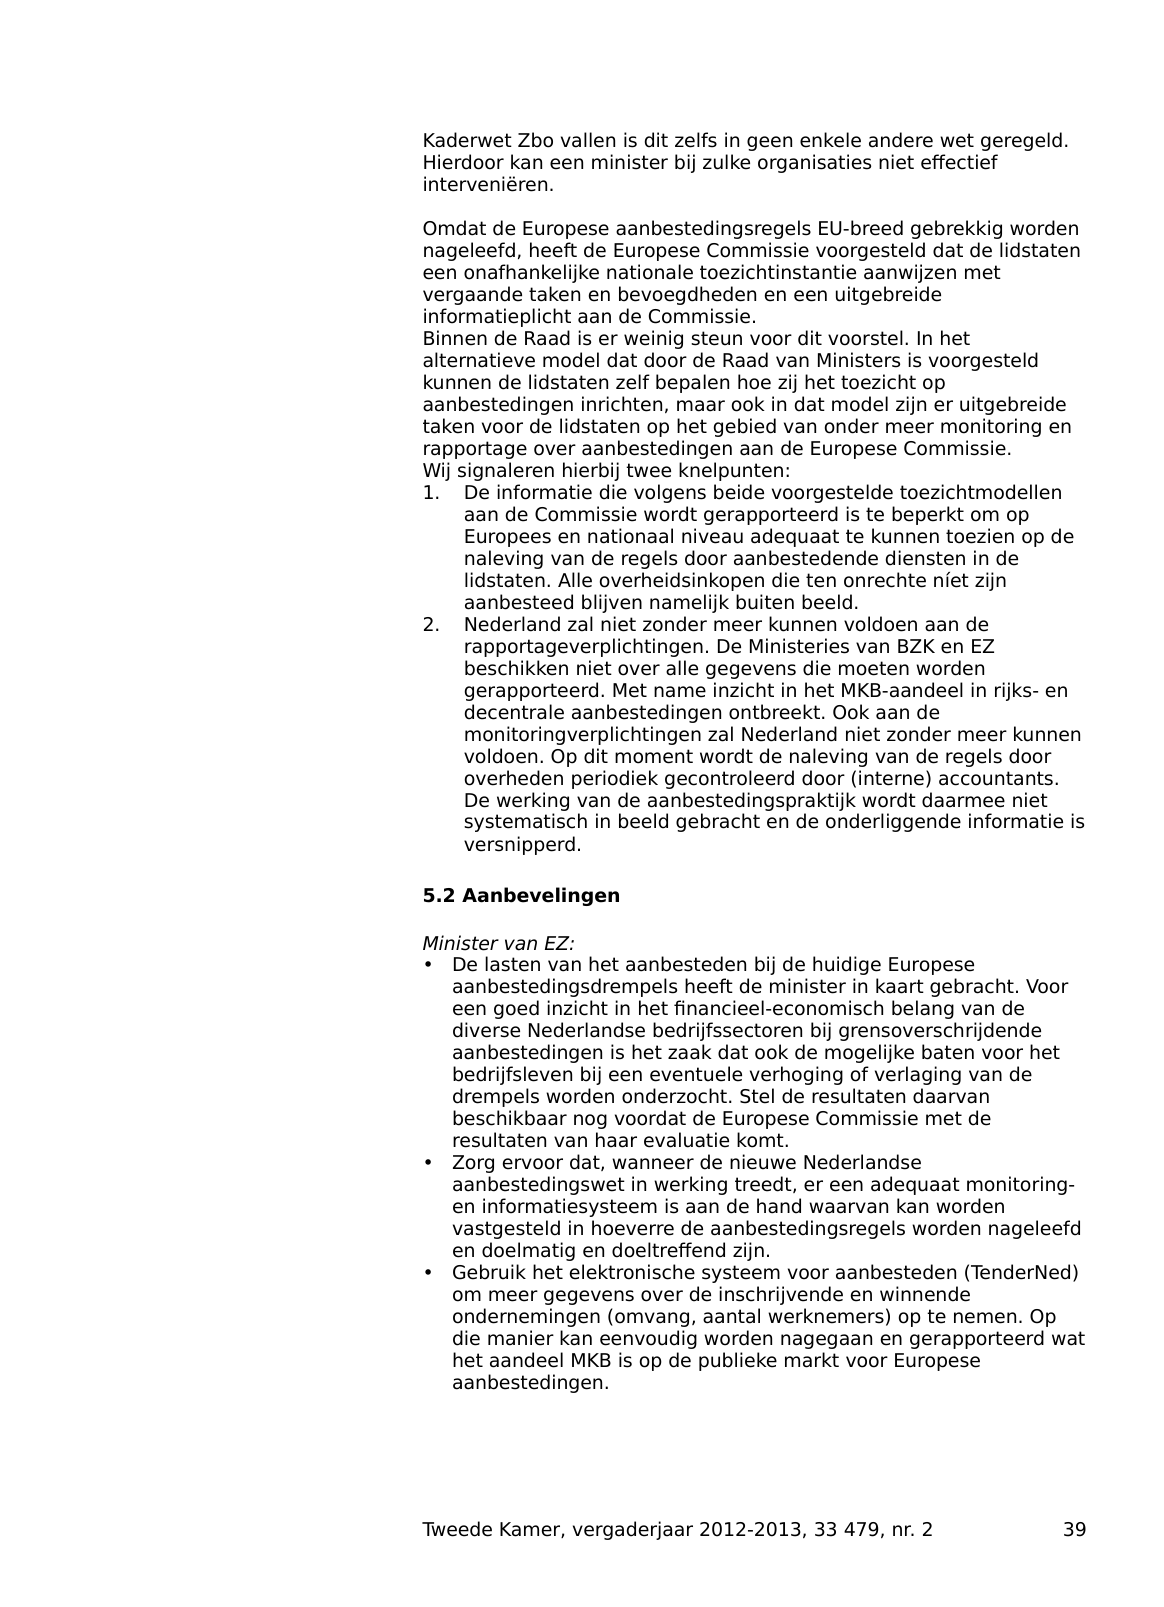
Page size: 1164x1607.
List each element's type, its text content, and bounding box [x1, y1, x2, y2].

text • Zorg ervoor dat, wanneer de nieuwe Nederlandse aanbestedingswet in werking treedt, er een adequaat monitoring- en informatiesysteem is aan de hand waarvan kan worden vastgesteld in hoeverre de aanbestedingsregels worden nageleefd en doelmatig en doeltreffend zijn. [422, 1152, 1087, 1262]
text Kaderwet Zbo vallen is dit zelfs in geen enkele andere wet geregeld. Hierdoor kan een minister bij zulke organisaties niet effectief interveniëren. [422, 130, 1087, 196]
text Omdat de Europese aanbestedingsregels EU-breed gebrekkig worden nageleefd, heeft de Europese Commissie voorgesteld dat de lidstaten een onafhankelijke nationale toezichtinstantie aanwijzen met vergaande taken en bevoegdheden en een uitgebreide informatieplicht aan de Commissie. [422, 218, 1087, 328]
text Wij signaleren hierbij twee knelpunten: [422, 460, 1087, 482]
text 2. Nederland zal niet zonder meer kunnen voldoen aan de rapportageverplichtingen. De Ministeries van BZK en EZ beschikken niet over alle gegevens die moeten worden gerapporteerd. Met name inzicht in het MKB-aandeel in rijks- en decentrale aanbestedingen ontbreekt. Ook aan de monitoringverplichtingen zal Nederland niet zonder meer kunnen voldoen. Op dit moment wordt de naleving van de regels door overheden periodiek gecontroleerd door (interne) accountants. De werking van de aanbestedingspraktijk wordt daarmee niet systematisch in beeld gebracht en de onderliggende informatie is versnipperd. [422, 614, 1087, 855]
subtitle Minister van EZ: [422, 932, 1087, 954]
text • De lasten van het aanbesteden bij de huidige Europese aanbestedingsdrempels heeft de minister in kaart gebracht. Voor een goed inzicht in het financieel-economisch belang van de diverse Nederlandse bedrijfssectoren bij grensoverschrijdende aanbestedingen is het zaak dat ook de mogelijke baten voor het bedrijfsleven bij een eventuele verhoging of verlaging van de drempels worden onderzocht. Stel de resultaten daarvan beschikbaar nog voordat de Europese Commissie met de resultaten van haar evaluatie komt. [422, 954, 1087, 1152]
text Binnen de Raad is er weinig steun voor dit voorstel. In het alternatieve model dat door de Raad van Ministers is voorgesteld kunnen de lidstaten zelf bepalen hoe zij het toezicht op aanbestedingen inrichten, maar ook in dat model zijn er uitgebreide taken voor de lidstaten op het gebied van onder meer monitoring en rapportage over aanbestedingen aan de Europese Commissie. [422, 328, 1087, 460]
text • Gebruik het elektronische systeem voor aanbesteden (TenderNed) om meer gegevens over de inschrijvende en winnende ondernemingen (omvang, aantal werknemers) op te nemen. Op die manier kan eenvoudig worden nagegaan en gerapporteerd wat het aandeel MKB is op de publieke markt voor Europese aanbestedingen. [422, 1262, 1087, 1394]
subtitle 5.2 Aanbevelingen [422, 885, 1087, 907]
text 1. De informatie die volgens beide voorgestelde toezichtmodellen aan de Commissie wordt gerapporteerd is te beperkt om op Europees en nationaal niveau adequaat te kunnen toezien op de naleving van de regels door aanbestedende diensten in de lidstaten. Alle overheidsinkopen die ten onrechte níet zijn aanbesteed blijven namelijk buiten beeld. [422, 482, 1087, 614]
